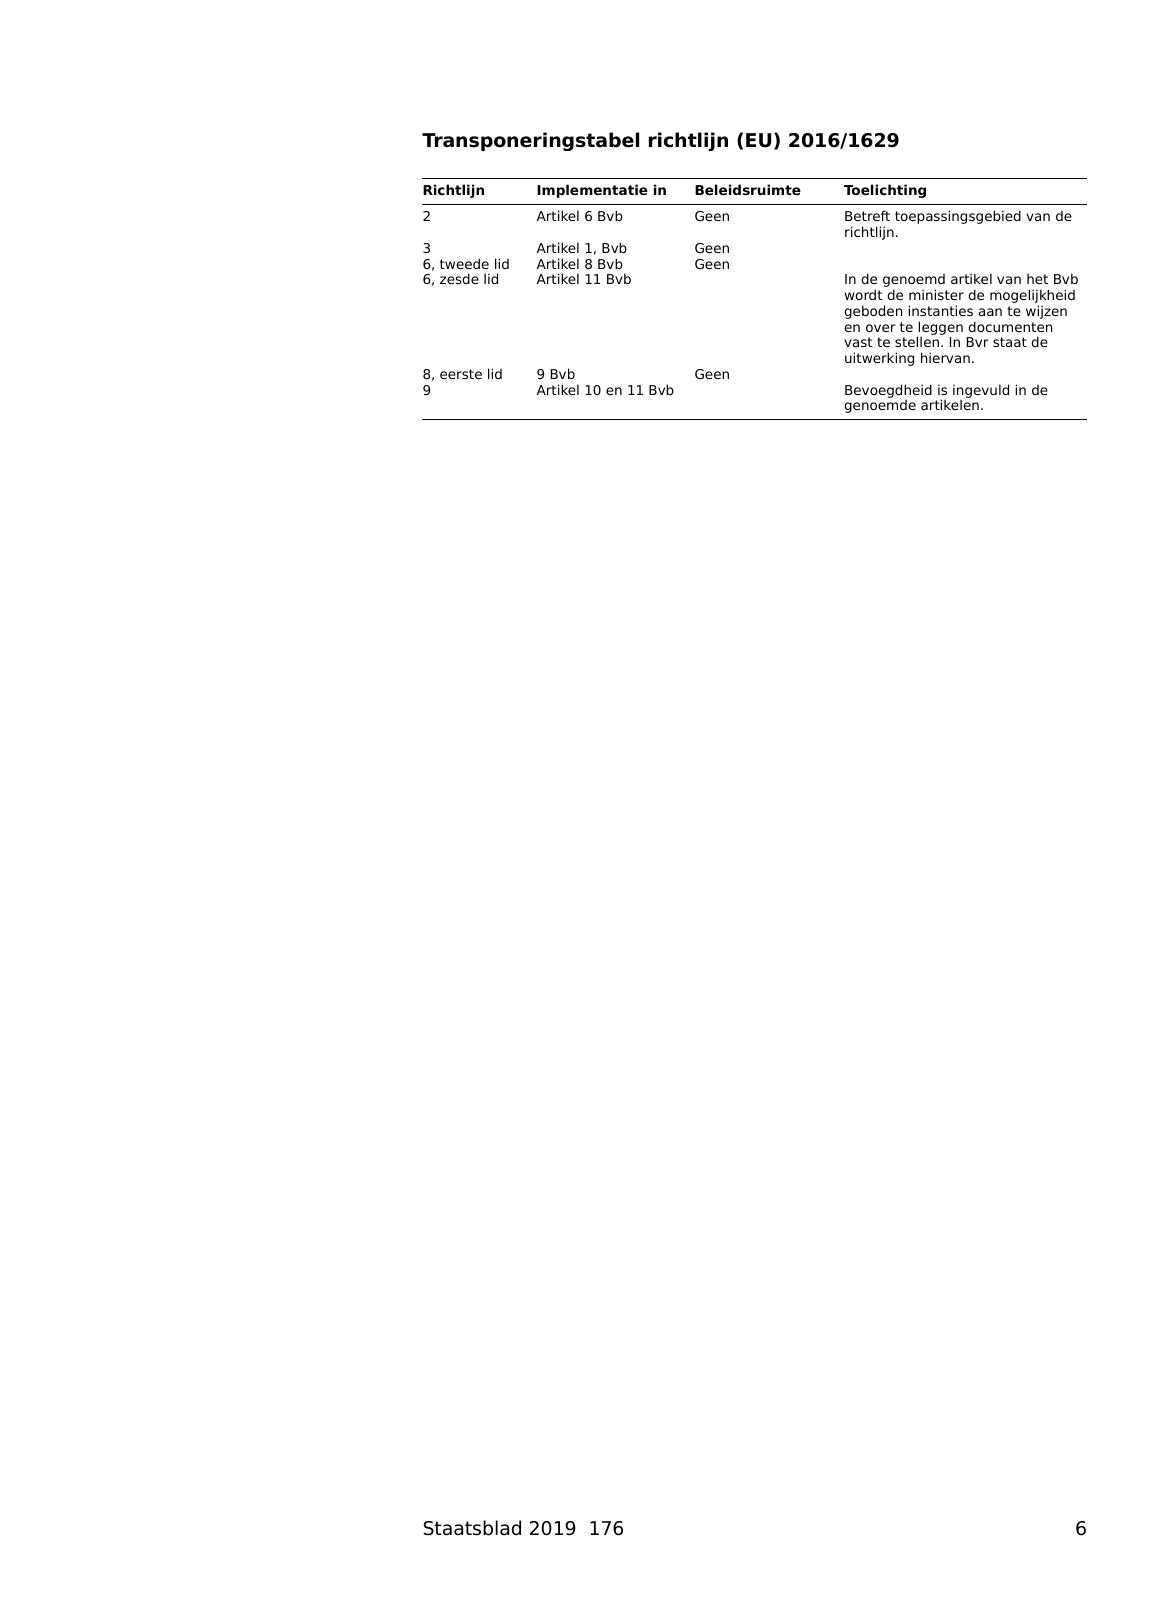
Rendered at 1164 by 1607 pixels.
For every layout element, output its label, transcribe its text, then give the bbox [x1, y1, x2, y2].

table_cell [838, 241, 1087, 256]
table_header Toelichting [838, 179, 1087, 203]
table_cell Artikel 6 Bvb [531, 205, 688, 241]
table_cell [688, 382, 838, 418]
table_cell 9 [422, 382, 531, 418]
table_cell Artikel 10 en 11 Bvb [531, 382, 688, 418]
table_cell In de genoemd artikel van het Bvb wordt de minister de mogelijkheid geboden instanties aan te wijzen en over te leggen documenten vast te stellen. In Bvr staat de uitwerking hiervan. [838, 272, 1087, 367]
table_header Richtlijn [422, 179, 531, 203]
table_cell 6, tweede lid [422, 256, 531, 272]
table_header Beleidsruimte [688, 179, 838, 203]
table_cell Artikel 8 Bvb [531, 256, 688, 272]
table_cell [688, 272, 838, 367]
table_cell Betreft toepassingsgebied van de richtlijn. [838, 205, 1087, 241]
table_cell Artikel 1, Bvb [531, 241, 688, 256]
table_cell Geen [688, 256, 838, 272]
table_cell Geen [688, 367, 838, 382]
table_header Implementatie in [531, 179, 688, 203]
table_cell 8, eerste lid [422, 367, 531, 382]
table_cell Bevoegdheid is ingevuld in de genoemde artikelen. [838, 382, 1087, 418]
table_cell 2 [422, 205, 531, 241]
table_cell Geen [688, 205, 838, 241]
table_cell 3 [422, 241, 531, 256]
table_cell Artikel 11 Bvb [531, 272, 688, 367]
table_cell 9 Bvb [531, 367, 688, 382]
table_cell [838, 367, 1087, 382]
table_cell [838, 256, 1087, 272]
table_cell 6, zesde lid [422, 272, 531, 367]
table_cell Geen [688, 241, 838, 256]
subtitle Transponeringstabel richtlijn (EU) 2016/1629 [422, 130, 1087, 152]
